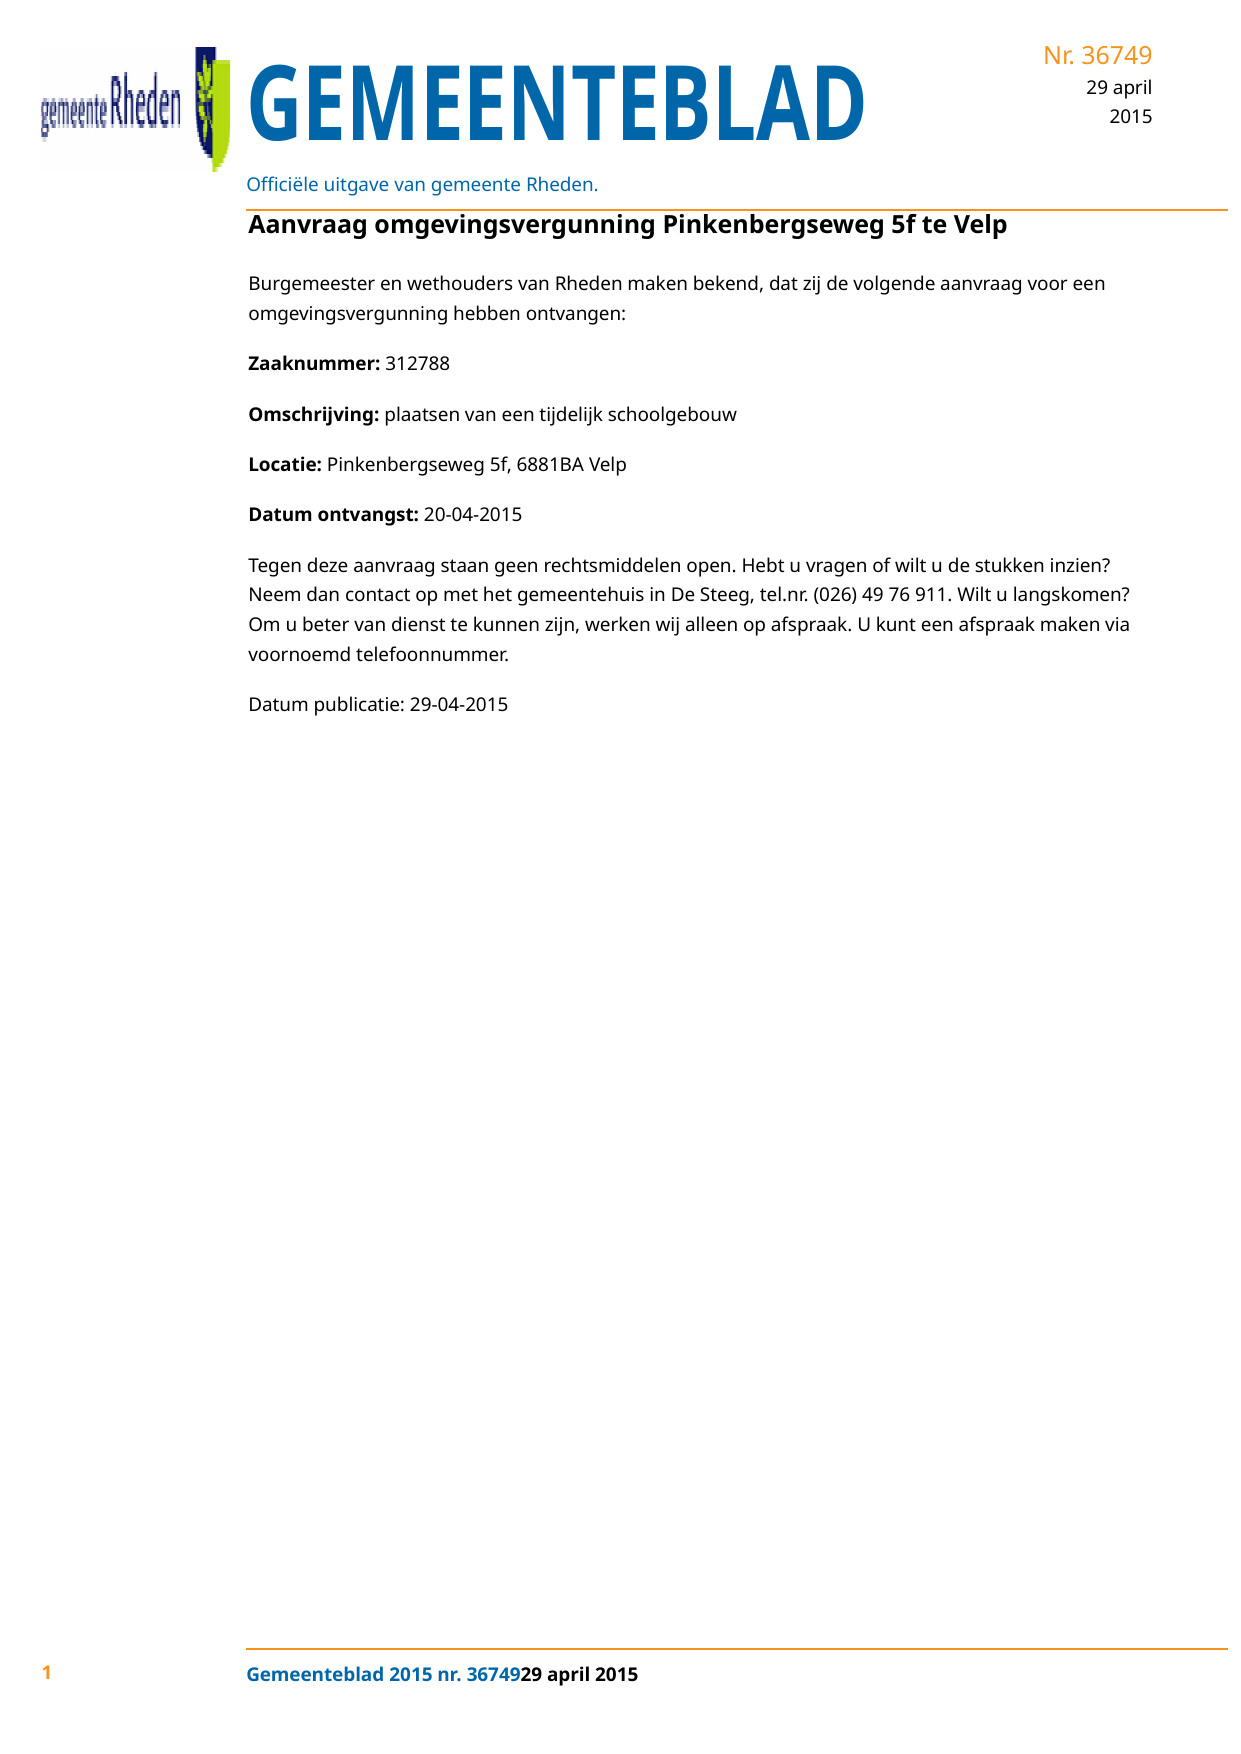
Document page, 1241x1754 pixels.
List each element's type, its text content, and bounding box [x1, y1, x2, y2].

picture [41, 47, 231, 172]
text Locatie: Pinkenbergseweg 5f, 6881BA Velp [248, 451, 1152, 477]
text Tegen deze aanvraag staan geen rechtsmiddelen open. Hebt u vragen of wilt u de stukken inzien? Neem dan contact op met het gemeentehuis in De Steeg, tel.nr. (026) 49 76 911. Wilt u langskomen? Om u beter van dienst te kunnen zijn, werken wij alleen op afspraak. U kunt een afspraak maken via voornoemd telefoonnummer. [248, 552, 1152, 666]
text Datum publicatie: 29-04-2015 [248, 691, 1152, 717]
text Burgemeester en wethouders van Rheden maken bekend, dat zij de volgende aanvraag voor een omgevingsvergunning hebben ontvangen: [248, 270, 1152, 326]
text Omschrijving: plaatsen van een tijdelijk schoolgebouw [248, 401, 1152, 426]
text Datum ontvangst: 20-04-2015 [248, 502, 1152, 527]
text Zaaknummer: 312788 [248, 350, 1152, 376]
text Aanvraag omgevingsvergunning Pinkenbergseweg 5f te Velp [248, 211, 1152, 241]
